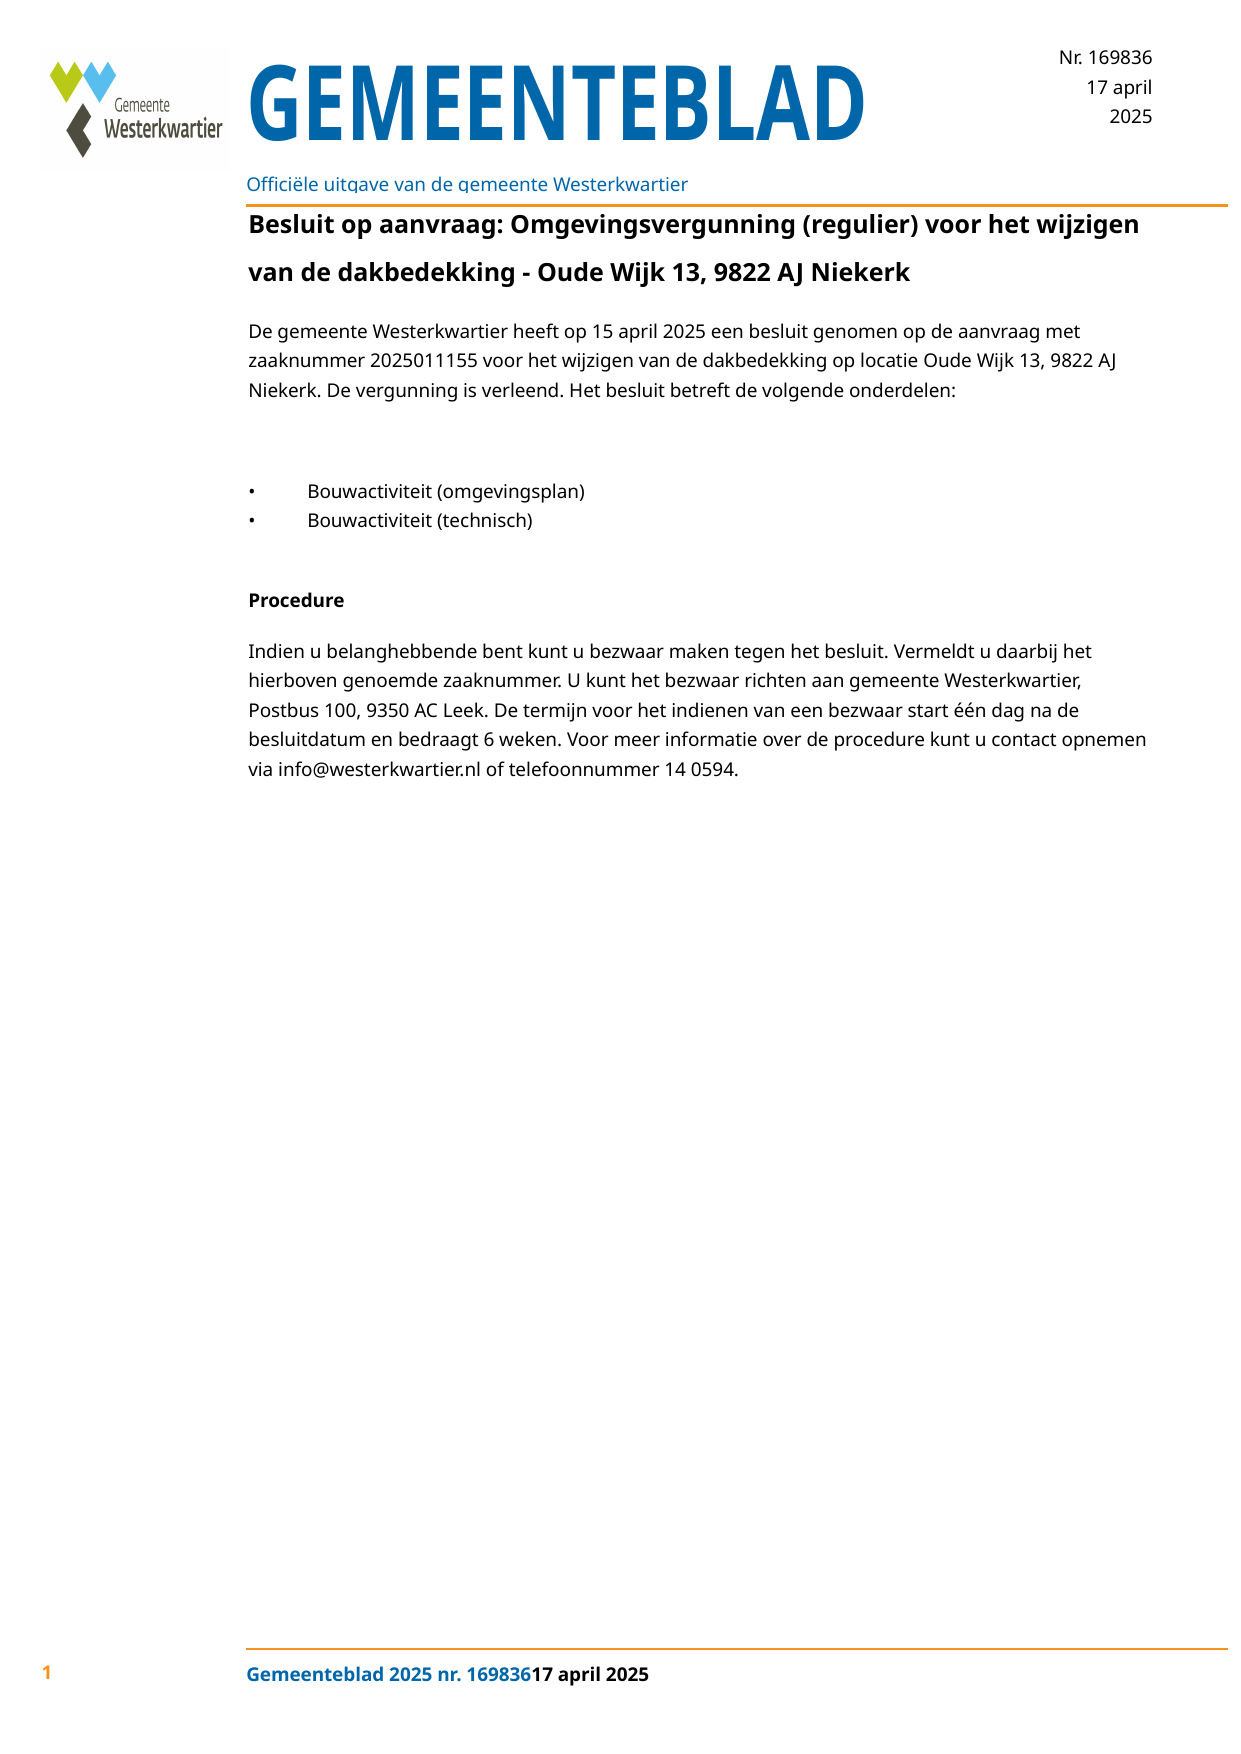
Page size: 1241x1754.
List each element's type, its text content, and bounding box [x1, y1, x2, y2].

text Besluit op aanvraag: Omgevingsvergunning (regulier) voor het wijzigen van de dakbedekking - Oude Wijk 13, 9822 AJ Niekerk [248, 207, 1152, 288]
list Bouwactiviteit (technisch) [248, 507, 1152, 533]
text Indien u belanghebbende bent kunt u bezwaar maken tegen het besluit. Vermeldt u daarbij het hierboven genoemde zaaknummer. U kunt het bezwaar richten aan gemeente Westerkwartier, Postbus 100, 9350 AC Leek. De termijn voor het indienen van een bezwaar start één dag na de besluitdatum en bedraagt 6 weken. Voor meer informatie over de procedure kunt u contact opnemen via info@westerkwartier.nl of telefoonnummer 14 0594. [248, 638, 1152, 782]
text De gemeente Westerkwartier heeft op 15 april 2025 een besluit genomen op de aanvraag met zaaknummer 2025011155 voor het wijzigen van de dakbedekking op locatie Oude Wijk 13, 9822 AJ Niekerk. De vergunning is verleend. Het besluit betreft de volgende onderdelen: [248, 318, 1152, 403]
picture [41, 47, 231, 172]
text Procedure [248, 587, 1152, 613]
list Bouwactiviteit (omgevingsplan) [248, 478, 1152, 504]
